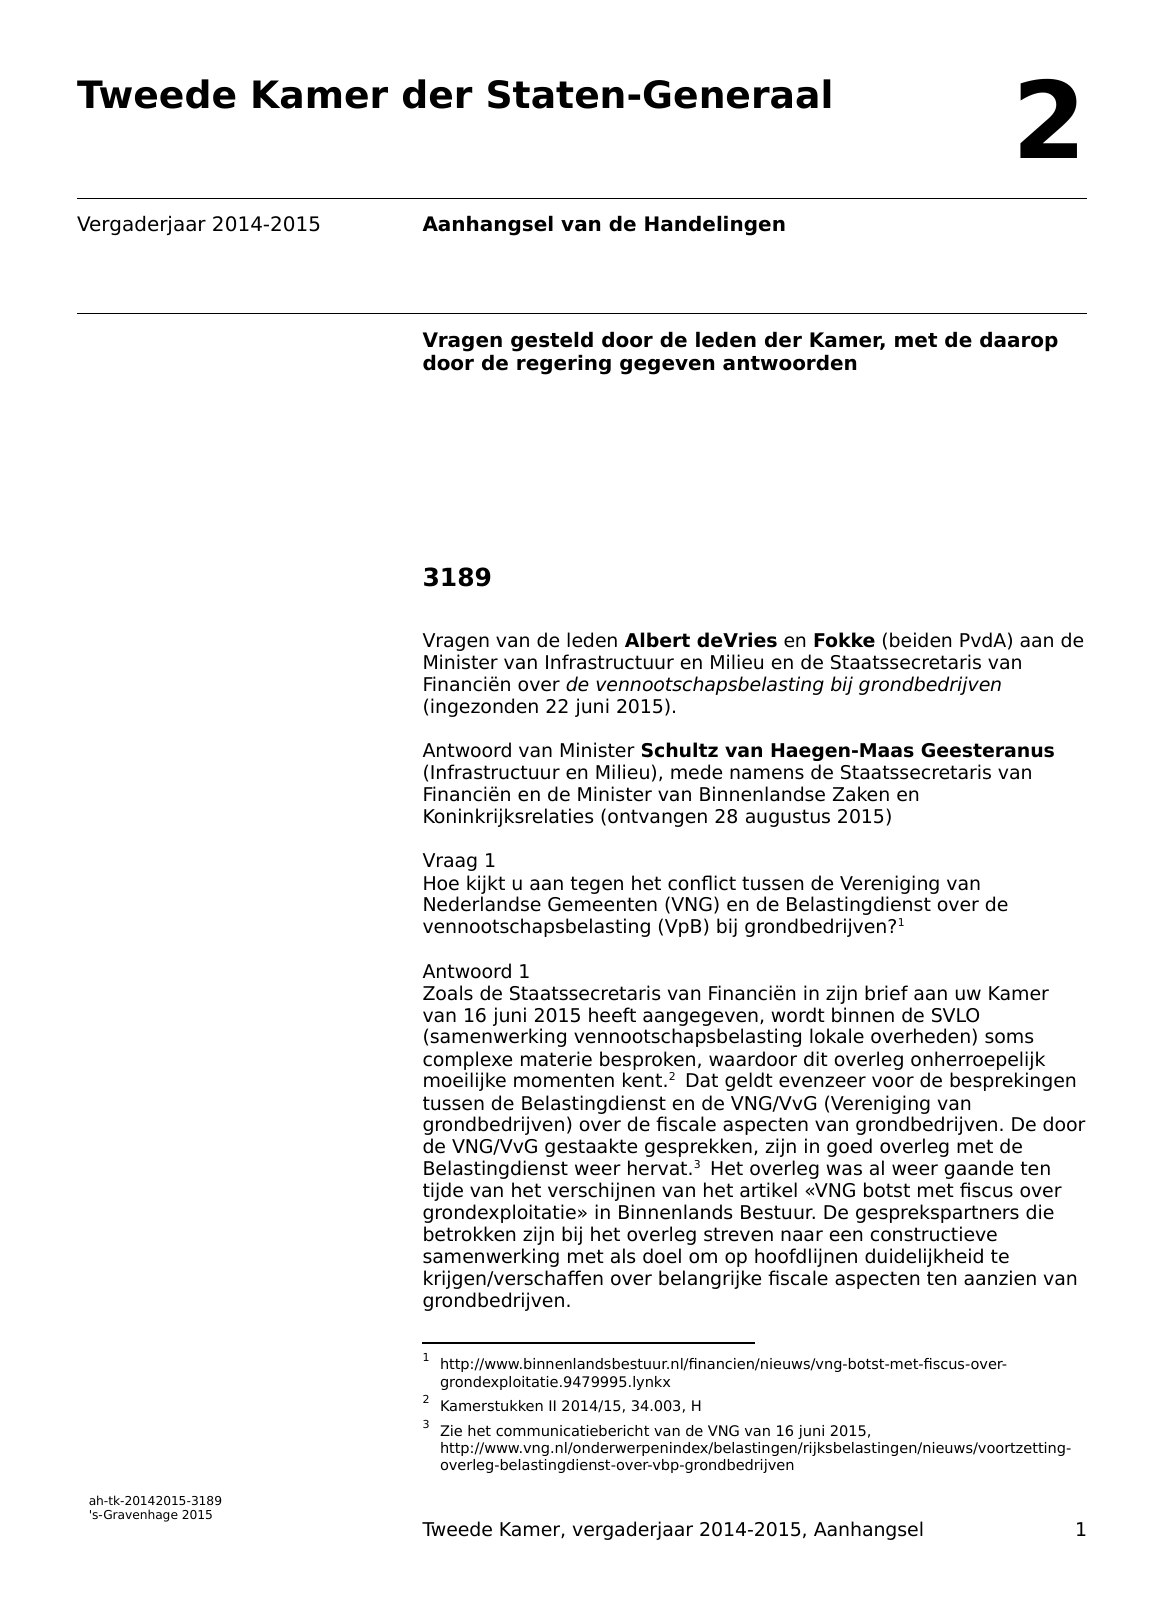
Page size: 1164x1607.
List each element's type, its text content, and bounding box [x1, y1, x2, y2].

text Zie het communicatiebericht van de VNG van 16 juni 2015, http://www.vng.nl/onderwerpenindex/belastingen/rijksbelastingen/nieuws/voortzetting-overleg-belastingdienst-over-vbp-grondbedrijven [422, 1418, 1087, 1474]
table_header Tweede Kamer der Staten-Generaal [77, 59, 886, 198]
table_cell Aanhangsel van de Handelingen [422, 199, 1087, 313]
text Vraag 1 [422, 850, 1087, 872]
text 's-Gravenhage 2015 [88, 1508, 323, 1522]
table_cell Vergaderjaar 2014-2015 [77, 199, 422, 313]
text Vragen van de leden Albert deVries en Fokke (beiden PvdA) aan de Minister van Infrastructuur en Milieu en de Staatssecretaris van Financiën over de vennootschapsbelasting bij grondbedrijven (ingezonden 22 juni 2015). [422, 630, 1087, 718]
text Antwoord 1 [422, 961, 1087, 982]
text ah-tk-20142015-3189 [88, 1494, 323, 1508]
text Antwoord van Minister Schultz van Haegen-Maas Geesteranus (Infrastructuur en Milieu), mede namens de Staatssecretaris van Financiën en de Minister van Binnenlandse Zaken en Koninkrijksrelaties (ontvangen 28 augustus 2015) [422, 740, 1087, 828]
text Zoals de Staatssecretaris van Financiën in zijn brief aan uw Kamer van 16 juni 2015 heeft aangegeven, wordt binnen de SVLO (samenwerking vennootschapsbelasting lokale overheden) soms complexe materie besproken, waardoor dit overleg onherroepelijk moeilijke momenten kent. Dat geldt evenzeer voor de besprekingen tussen de Belastingdienst en de VNG/VvG (Vereniging van grondbedrijven) over de fiscale aspecten van grondbedrijven. De door de VNG/VvG gestaakte gesprekken, zijn in goed overleg met de Belastingdienst weer hervat. Het overleg was al weer gaande ten tijde van het verschijnen van het artikel «VNG botst met fiscus over grondexploitatie» in Binnenlands Bestuur. De gesprekspartners die betrokken zijn bij het overleg streven naar een constructieve samenwerking met als doel om op hoofdlijnen duidelijkheid te krijgen/verschaffen over belangrijke fiscale aspecten ten aanzien van grondbedrijven. [422, 982, 1087, 1312]
table_cell Vragen gesteld door de leden der Kamer, met de daarop door de regering gegeven antwoorden [422, 314, 1087, 375]
table_header 2 [886, 59, 1087, 198]
text Kamerstukken II 2014/15, 34.003, H [422, 1393, 1087, 1416]
table_cell [77, 314, 422, 375]
text 3189 [422, 563, 1087, 592]
text Hoe kijkt u aan tegen het conflict tussen de Vereniging van Nederlandse Gemeenten (VNG) en de Belastingdienst over de vennootschapsbelasting (VpB) bij grondbedrijven? [422, 872, 1087, 938]
text http://www.binnenlandsbestuur.nl/financien/nieuws/vng-botst-met-fiscus-over-grondexploitatie.9479995.lynkx [422, 1352, 1087, 1391]
